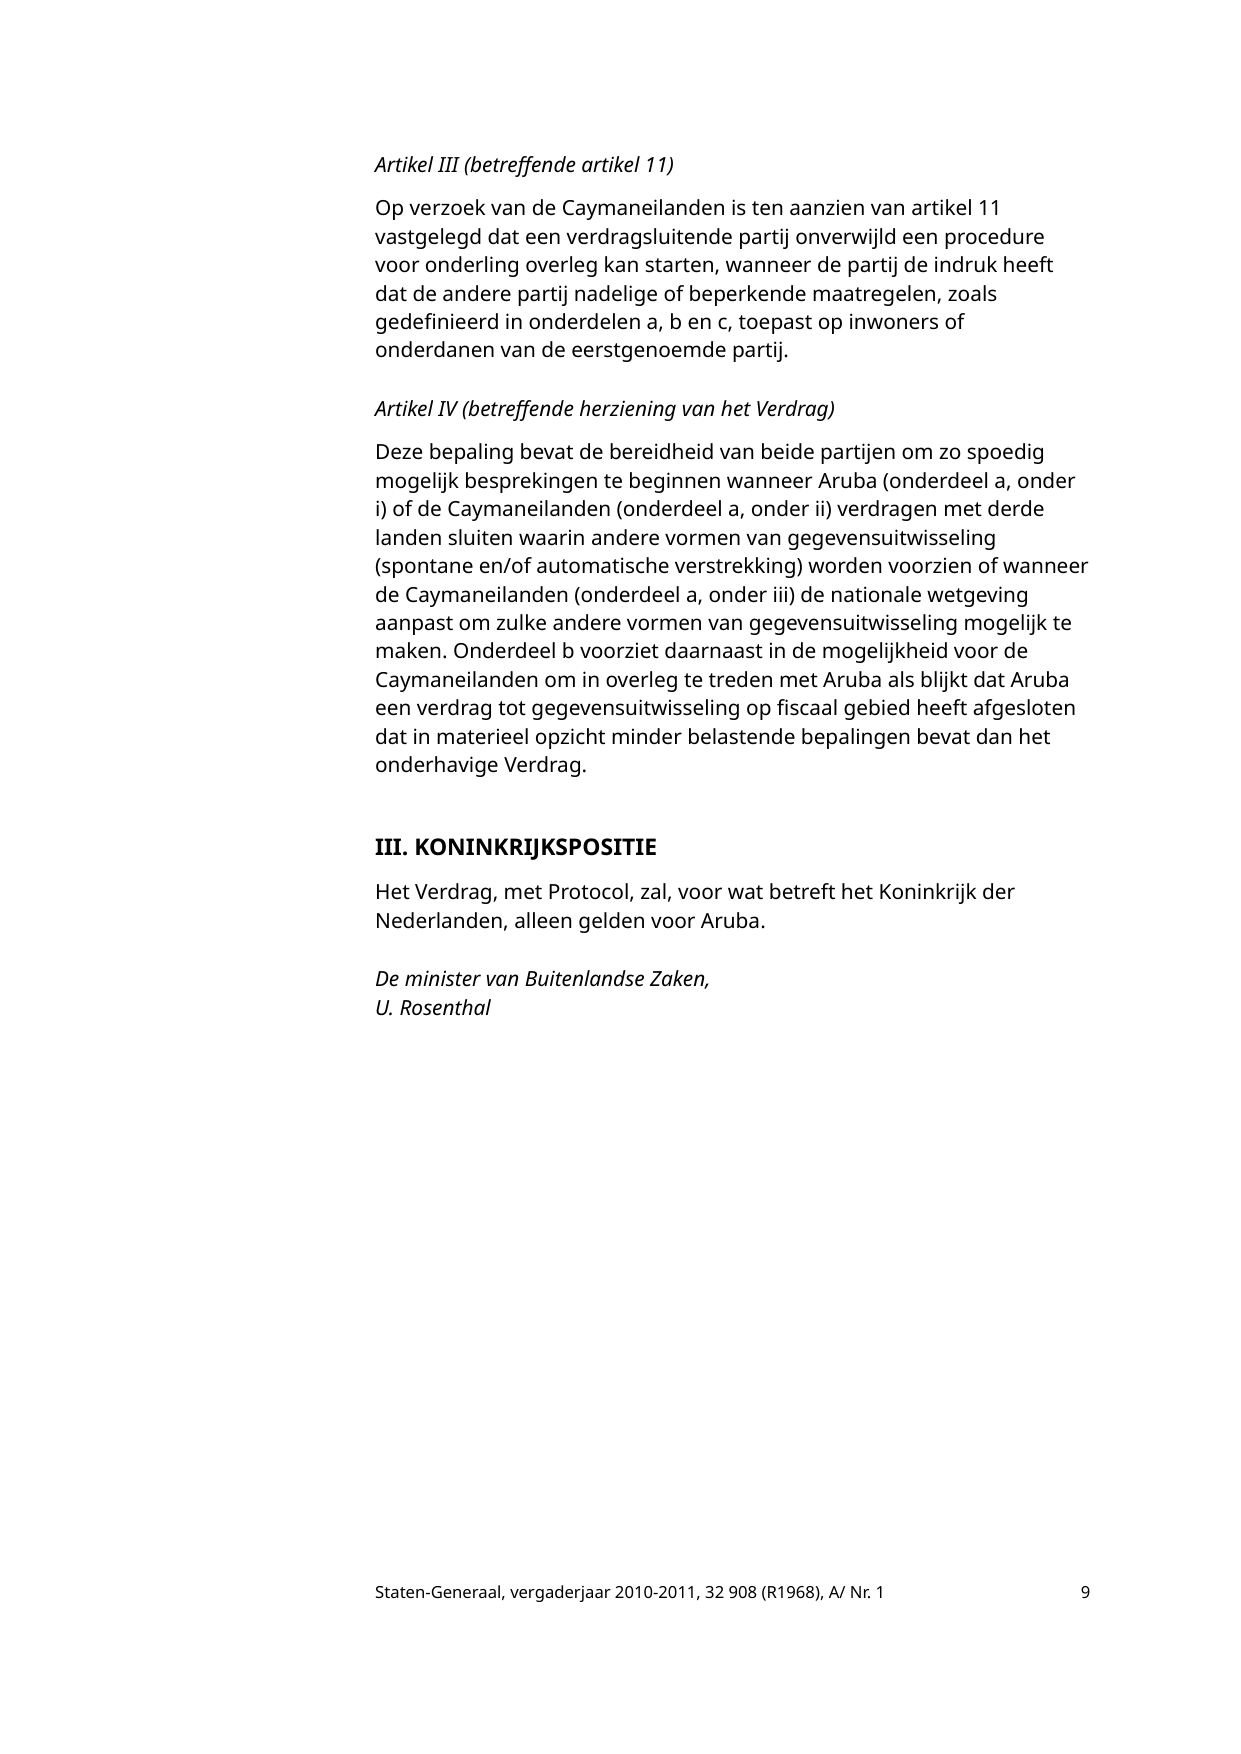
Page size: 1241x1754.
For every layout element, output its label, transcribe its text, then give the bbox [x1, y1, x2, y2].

text De minister van Buitenlandse Zaken, [375, 964, 1090, 993]
text Deze bepaling bevat de bereidheid van beide partijen om zo spoedig mogelijk besprekingen te beginnen wanneer Aruba (onderdeel a, onder i) of de Caymaneilanden (onderdeel a, onder ii) verdragen met derde landen sluiten waarin andere vormen van gegevensuitwisseling (spontane en/of automatische verstrekking) worden voorzien of wanneer de Caymaneilanden (onderdeel a, onder iii) de nationale wetgeving aanpast om zulke andere vormen van gegevensuitwisseling mogelijk te maken. Onderdeel b voorziet daarnaast in de mogelijkheid voor de Caymaneilanden om in overleg te treden met Aruba als blijkt dat Aruba een verdrag tot gegevensuitwisseling op fiscaal gebied heeft afgesloten dat in materieel opzicht minder belastende bepalingen bevat dan het onderhavige Verdrag. [375, 437, 1090, 779]
text Artikel IV (betreffende herziening van het Verdrag) [375, 394, 1090, 422]
subtitle III. KONINKRIJKSPOSITIE [375, 831, 1090, 862]
text Artikel III (betreffende artikel 11) [375, 150, 1090, 178]
text Het Verdrag, met Protocol, zal, voor wat betreft het Koninkrijk der Nederlanden, alleen gelden voor Aruba. [375, 877, 1090, 934]
text Op verzoek van de Caymaneilanden is ten aanzien van artikel 11 vastgelegd dat een verdragsluitende partij onverwijld een procedure voor onderling overleg kan starten, wanneer de partij de indruk heeft dat de andere partij nadelige of beperkende maatregelen, zoals gedefinieerd in onderdelen a, b en c, toepast op inwoners of onderdanen van de eerstgenoemde partij. [375, 193, 1090, 364]
text U. Rosenthal [375, 993, 1090, 1021]
